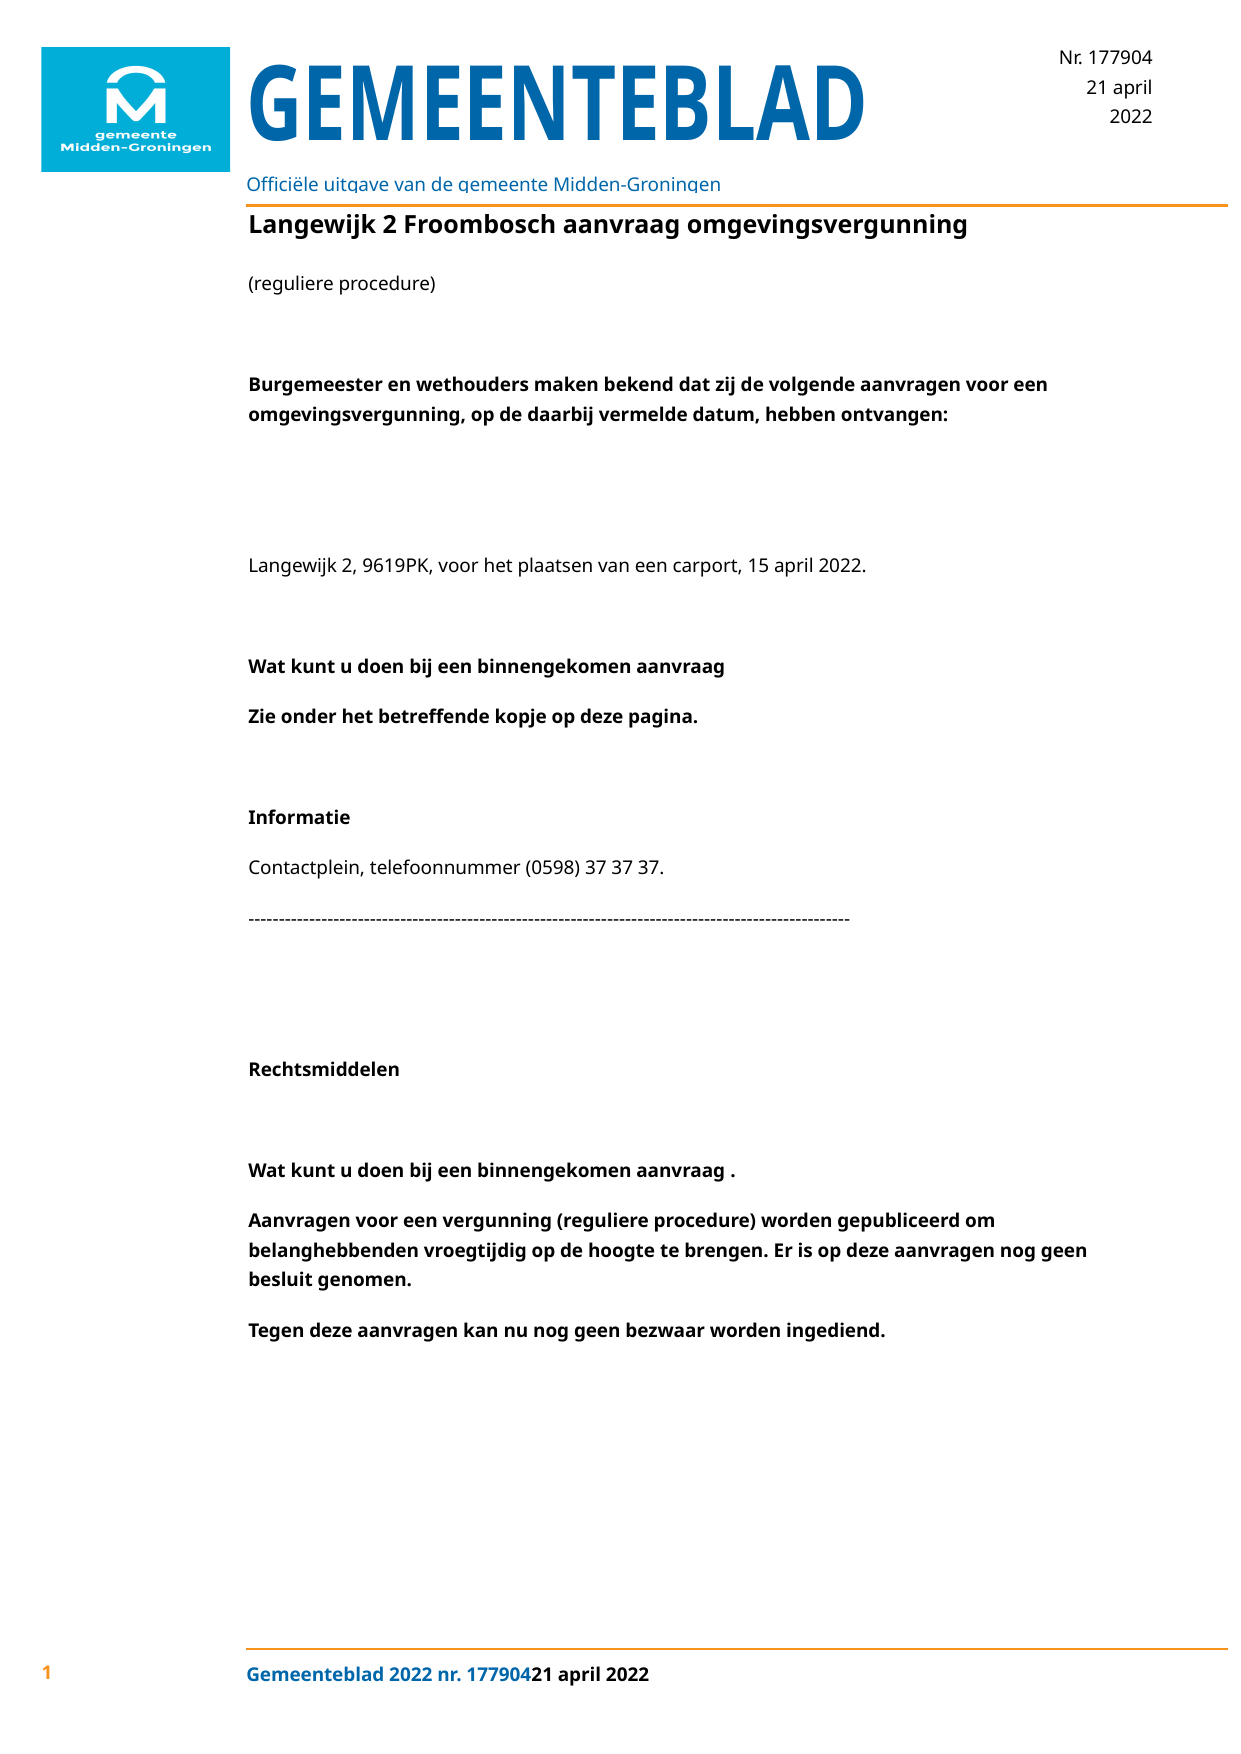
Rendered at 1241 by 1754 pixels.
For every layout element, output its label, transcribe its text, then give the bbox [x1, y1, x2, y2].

text --------------------------------------------------------------------------------------------------- [248, 905, 1152, 931]
text Contactplein, telefoonnummer (0598) 37 37 37. [248, 854, 1152, 880]
picture [108, 66, 164, 82]
text Wat kunt u doen bij een binnengekomen aanvraag . [248, 1157, 1152, 1183]
text Langewijk 2 Froombosch aanvraag omgevingsvergunning [248, 207, 1152, 241]
text Zie onder het betreffende kopje op deze pagina. [248, 703, 1152, 729]
text Rechtsmiddelen [248, 1056, 1152, 1082]
text (reguliere procedure) [248, 270, 1152, 296]
picture [107, 89, 165, 122]
text Tegen deze aanvragen kan nu nog geen bezwaar worden ingediend. [248, 1317, 1152, 1343]
text Langewijk 2, 9619PK, voor het plaatsen van een carport, 15 april 2022. [248, 552, 1152, 578]
picture [184, 146, 190, 153]
text Aanvragen voor een vergunning (reguliere procedure) worden gepubliceerd om belanghebbenden vroegtijdig op de hoogte te brengen. Er is op deze aanvragen nog geen besluit genomen. [248, 1207, 1152, 1292]
text Burgemeester en wethouders maken bekend dat zij de volgende aanvragen voor een omgevingsvergunning, op de daarbij vermelde datum, hebben ontvangen: [248, 371, 1152, 426]
text Wat kunt u doen bij een binnengekomen aanvraag [248, 653, 1152, 678]
text Informatie [248, 804, 1152, 830]
